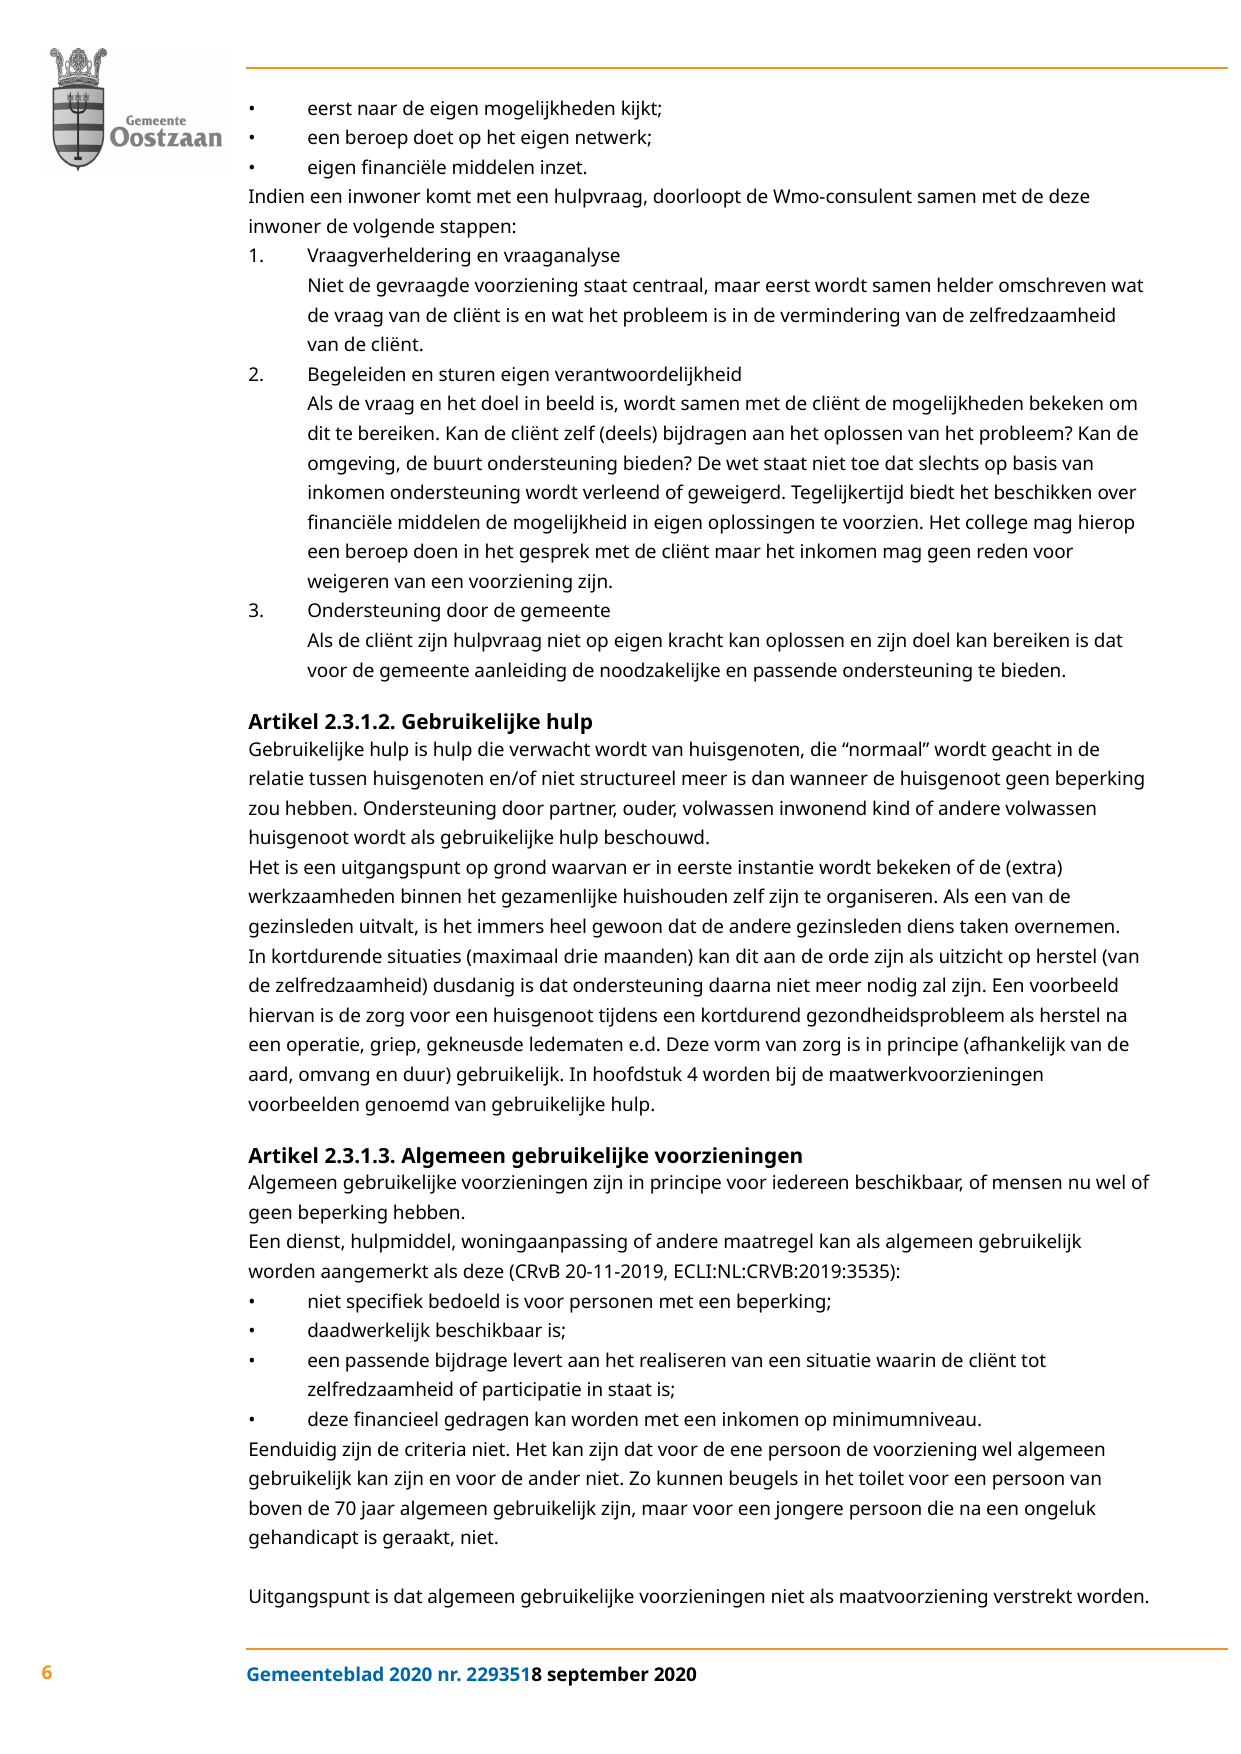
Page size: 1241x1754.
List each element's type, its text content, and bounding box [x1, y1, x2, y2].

text Een dienst, hulpmiddel, woningaanpassing of andere maatregel kan als algemeen gebruikelijk worden aangemerkt als deze (CRvB 20-11-2019, ECLI:NL:CRVB:2019:3535): [248, 1229, 1152, 1284]
text Indien een inwoner komt met een hulpvraag, doorloopt de Wmo-consulent samen met de deze inwoner de volgende stappen: [248, 183, 1152, 239]
list Niet de gevraagde voorziening staat centraal, maar eerst wordt samen helder omschreven wat de vraag van de cliënt is en wat het probleem is in de vermindering van de zelfredzaamheid van de cliënt. [248, 272, 1152, 357]
text Artikel 2.3.1.3. Algemeen gebruikelijke voorzieningen [248, 1141, 1152, 1169]
list een passende bijdrage levert aan het realiseren van een situatie waarin de cliënt tot zelfredzaamheid of participatie in staat is; [248, 1347, 1152, 1402]
text Het is een uitgangspunt op grond waarvan er in eerste instantie wordt bekeken of de (extra) werkzaamheden binnen het gezamenlijke huishouden zelf zijn te organiseren. Als een van de gezinsleden uitvalt, is het immers heel gewoon dat de andere gezinsleden diens taken overnemen. [248, 854, 1152, 939]
text Artikel 2.3.1.2. Gebruikelijke hulp [248, 707, 1152, 736]
list Vraagverheldering en vraaganalyse [248, 243, 1152, 268]
text In kortdurende situaties (maximaal drie maanden) kan dit aan de orde zijn als uitzicht op herstel (van de zelfredzaamheid) dusdanig is dat ondersteuning daarna niet meer nodig zal zijn. Een voorbeeld hiervan is de zorg voor een huisgenoot tijdens een kortdurend gezondheidsprobleem als herstel na een operatie, griep, gekneusde ledematen e.d. Deze vorm van zorg is in principe (afhankelijk van de aard, omvang en duur) gebruikelijk. In hoofdstuk 4 worden bij de maatwerkvoorzieningen voorbeelden genoemd van gebruikelijke hulp. [248, 943, 1152, 1116]
list een beroep doet op het eigen netwerk; [248, 124, 1152, 150]
list eerst naar de eigen mogelijkheden kijkt; [248, 95, 1152, 121]
text Gebruikelijke hulp is hulp die verwacht wordt van huisgenoten, die “normaal” wordt geacht in de relatie tussen huisgenoten en/of niet structureel meer is dan wanneer de huisgenoot geen beperking zou hebben. Ondersteuning door partner, ouder, volwassen inwonend kind of andere volwassen huisgenoot wordt als gebruikelijke hulp beschouwd. [248, 736, 1152, 850]
list daadwerkelijk beschikbaar is; [248, 1317, 1152, 1343]
list Begeleiden en sturen eigen verantwoordelijkheid [248, 361, 1152, 387]
list deze financieel gedragen kan worden met een inkomen op minimumniveau. [248, 1406, 1152, 1432]
text Algemeen gebruikelijke voorzieningen zijn in principe voor iedereen beschikbaar, of mensen nu wel of geen beperking hebben. [248, 1169, 1152, 1225]
list eigen financiële middelen inzet. [248, 154, 1152, 180]
picture [41, 47, 231, 172]
list Als de cliënt zijn hulpvraag niet op eigen kracht kan oplossen en zijn doel kan bereiken is dat voor de gemeente aanleiding de noodzakelijke en passende ondersteuning te bieden. [248, 627, 1152, 683]
text Eenduidig zijn de criteria niet. Het kan zijn dat voor de ene persoon de voorziening wel algemeen gebruikelijk kan zijn en voor de ander niet. Zo kunnen beugels in het toilet voor een persoon van boven de 70 jaar algemeen gebruikelijk zijn, maar voor een jongere persoon die na een ongeluk gehandicapt is geraakt, niet. [248, 1436, 1152, 1550]
list niet specifiek bedoeld is voor personen met een beperking; [248, 1288, 1152, 1314]
list Als de vraag en het doel in beeld is, wordt samen met de cliënt de mogelijkheden bekeken om dit te bereiken. Kan de cliënt zelf (deels) bijdragen aan het oplossen van het probleem? Kan de omgeving, de buurt ondersteuning bieden? De wet staat niet toe dat slechts op basis van inkomen ondersteuning wordt verleend of geweigerd. Tegelijkertijd biedt het beschikken over financiële middelen de mogelijkheid in eigen oplossingen te voorzien. Het college mag hierop een beroep doen in het gesprek met de cliënt maar het inkomen mag geen reden voor weigeren van een voorziening zijn. [248, 391, 1152, 594]
text Uitgangspunt is dat algemeen gebruikelijke voorzieningen niet als maatvoorziening verstrekt worden. [248, 1584, 1152, 1609]
list Ondersteuning door de gemeente [248, 598, 1152, 623]
